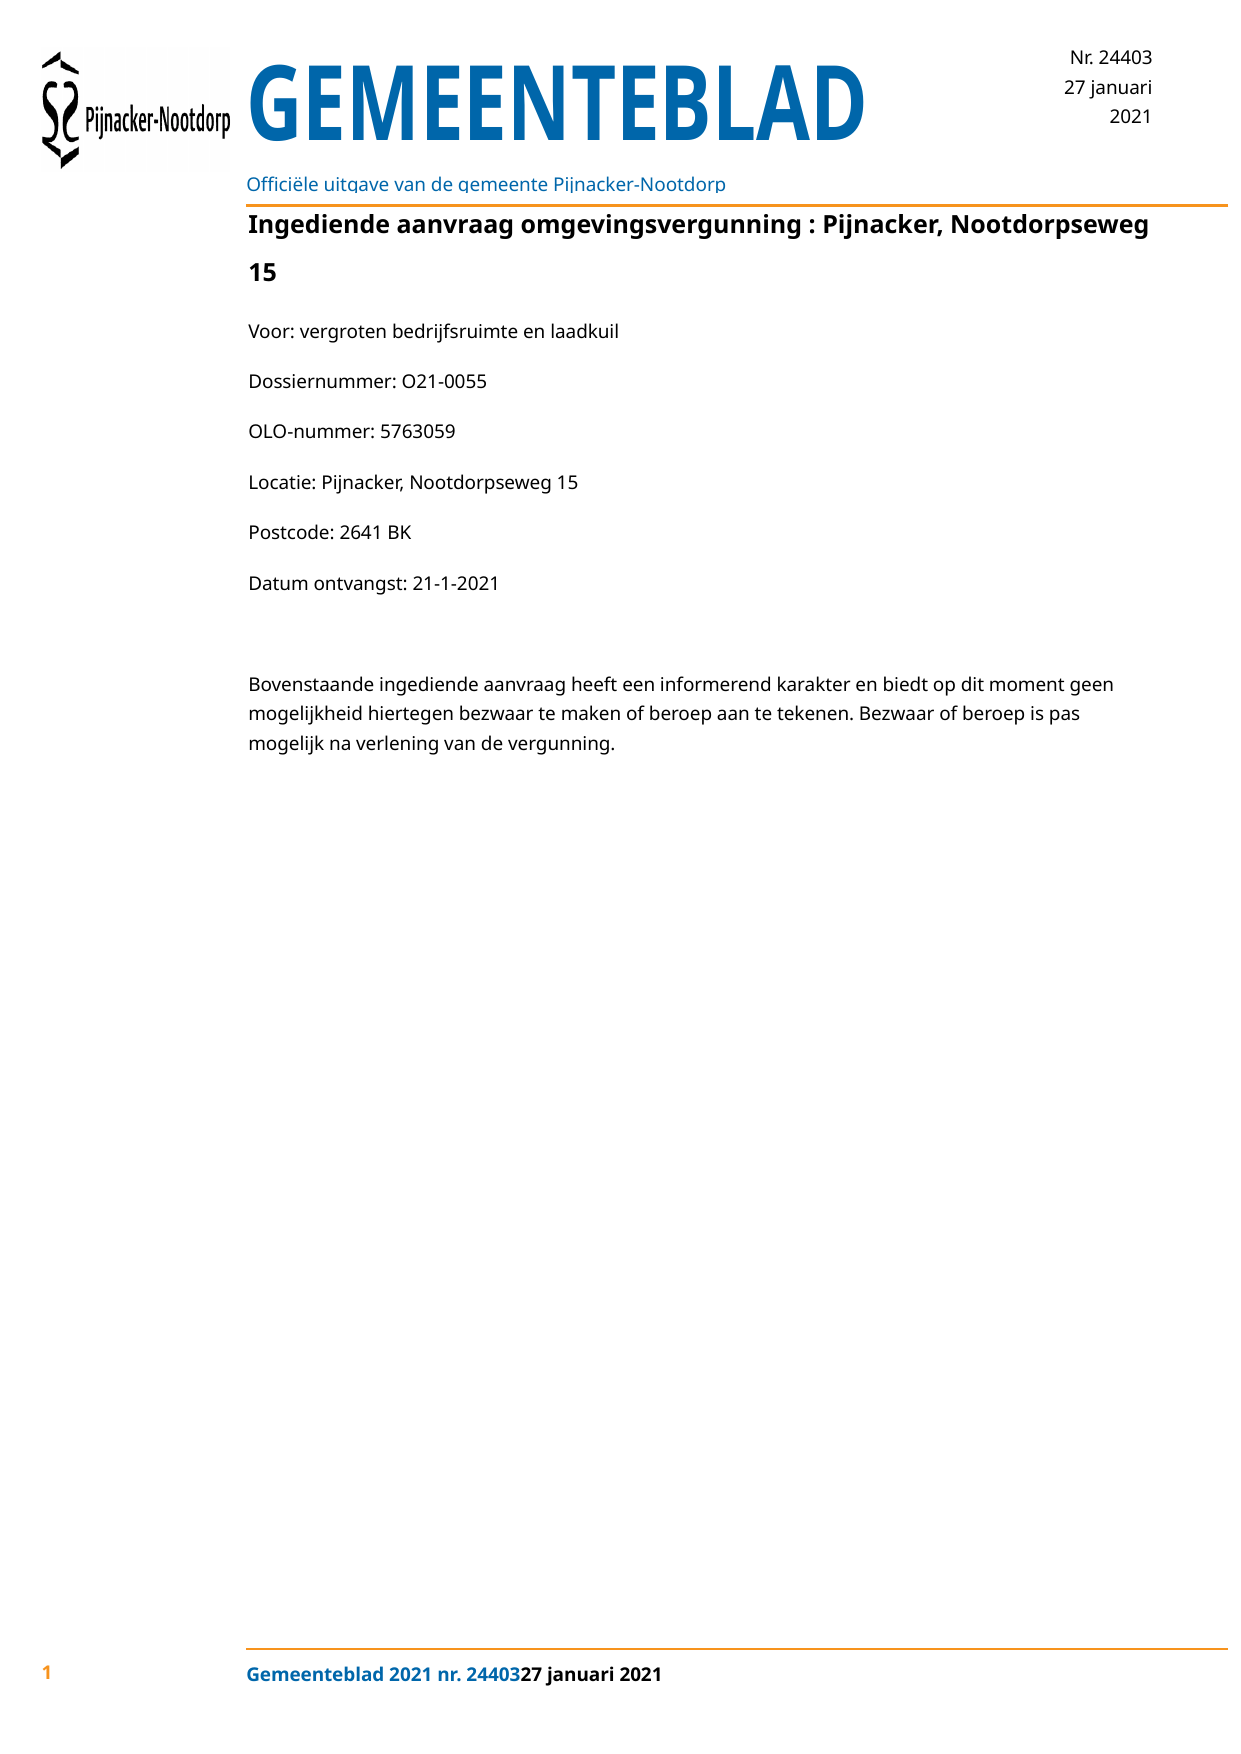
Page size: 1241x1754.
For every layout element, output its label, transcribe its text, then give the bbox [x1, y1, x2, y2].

text OLO-nummer: 5763059 [248, 419, 1152, 444]
text Voor: vergroten bedrijfsruimte en laadkuil [248, 318, 1152, 344]
picture [41, 47, 231, 172]
text Datum ontvangst: 21-1-2021 [248, 570, 1152, 596]
text Ingediende aanvraag omgevingsvergunning : Pijnacker, Nootdorpseweg 15 [248, 207, 1152, 288]
text Postcode: 2641 BK [248, 519, 1152, 545]
text Bovenstaande ingediende aanvraag heeft een informerend karakter en biedt op dit moment geen mogelijkheid hiertegen bezwaar te maken of beroep aan te tekenen. Bezwaar of beroep is pas mogelijk na verlening van de vergunning. [248, 671, 1152, 756]
text Locatie: Pijnacker, Nootdorpseweg 15 [248, 469, 1152, 495]
text Dossiernummer: O21-0055 [248, 368, 1152, 394]
